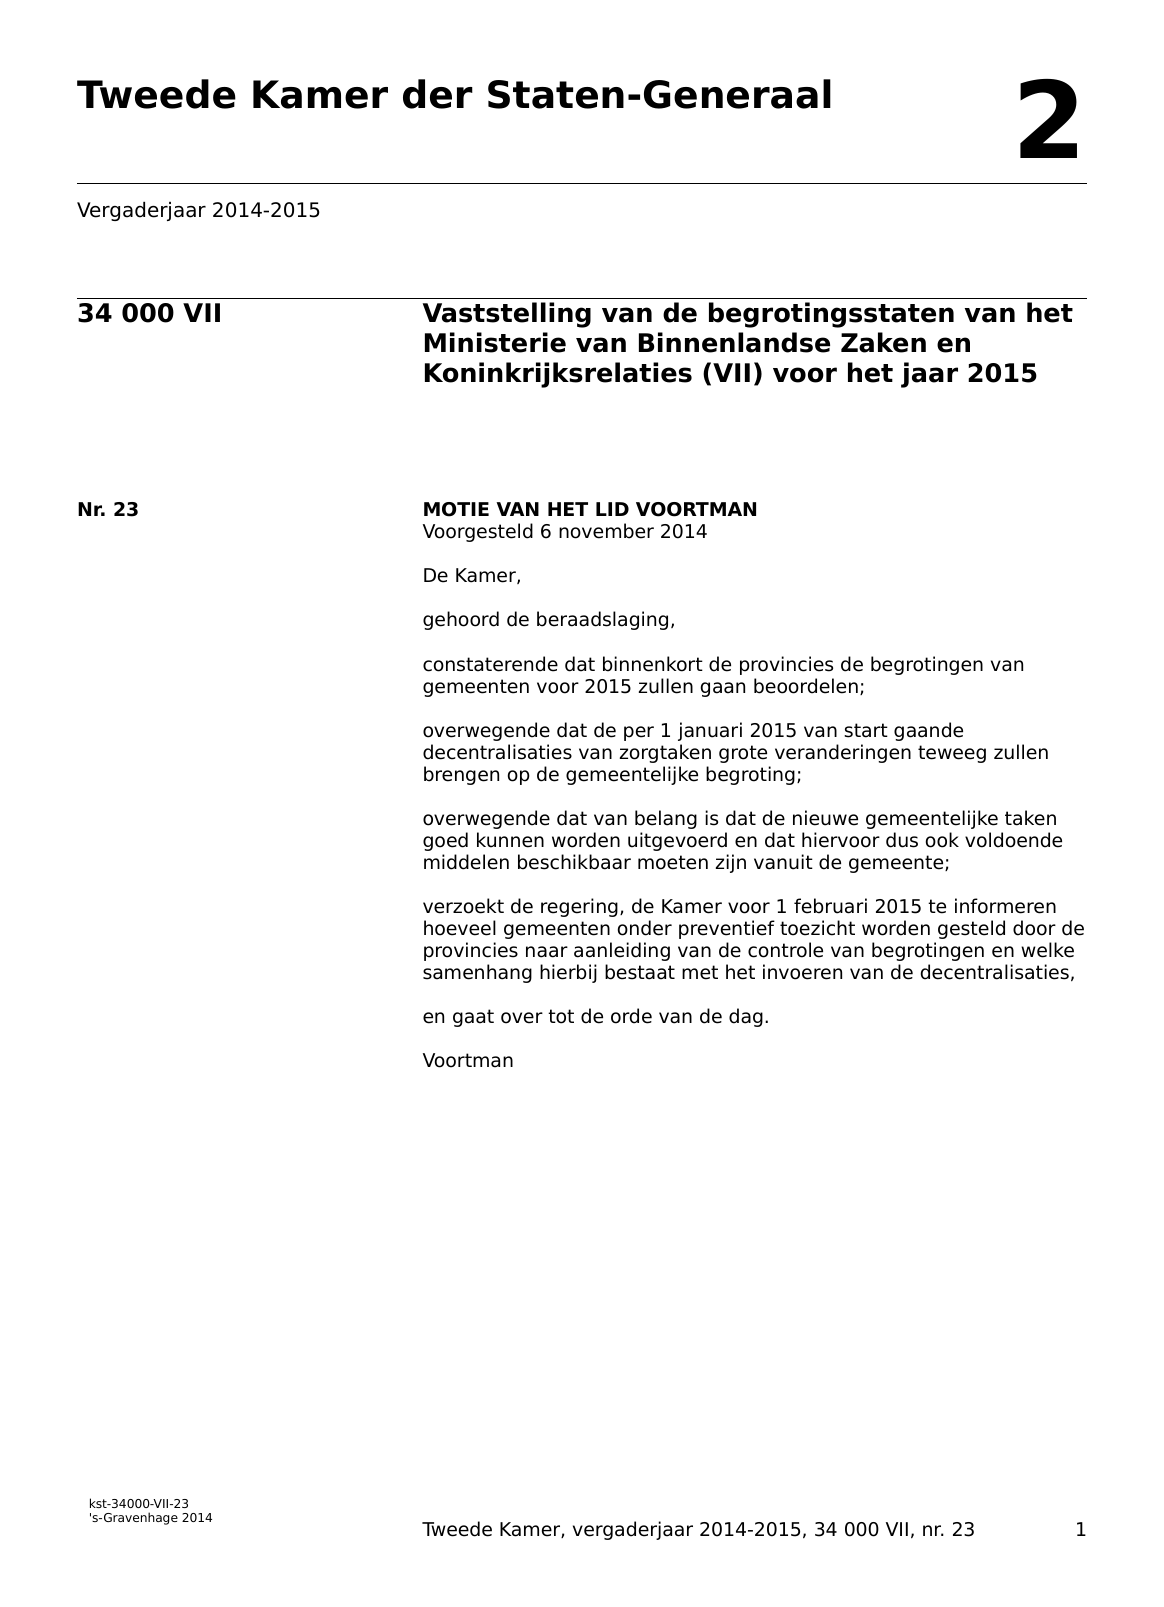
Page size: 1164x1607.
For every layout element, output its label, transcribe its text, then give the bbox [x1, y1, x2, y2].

text overwegende dat de per 1 januari 2015 van start gaande decentralisaties van zorgtaken grote veranderingen teweeg zullen brengen op de gemeentelijke begroting; [422, 720, 1087, 786]
subtitle Nr. 23 MOTIE VAN HET LID VOORTMAN [77, 499, 1087, 521]
table_header 2 [886, 59, 1087, 183]
text 's-Gravenhage 2014 [88, 1511, 323, 1525]
text constaterende dat binnenkort de provincies de begrotingen van gemeenten voor 2015 zullen gaan beoordelen; [422, 653, 1087, 697]
text kst-34000-VII-23 [88, 1497, 323, 1511]
text gehoord de beraadslaging, [422, 609, 1087, 631]
table_header Tweede Kamer der Staten-Generaal [77, 59, 886, 183]
text De Kamer, [422, 565, 1087, 587]
text Voortman [422, 1050, 1087, 1072]
text Voorgesteld 6 november 2014 [422, 521, 1087, 543]
text verzoekt de regering, de Kamer voor 1 februari 2015 te informeren hoeveel gemeenten onder preventief toezicht worden gesteld door de provincies naar aanleiding van de controle van begrotingen en welke samenhang hierbij bestaat met het invoeren van de decentralisaties, [422, 896, 1087, 984]
text en gaat over tot de orde van de dag. [422, 1006, 1087, 1028]
subtitle 34 000 VII Vaststelling van de begrotingsstaten van het Ministerie van Binnenlandse Zaken en Koninkrijksrelaties (VII) voor het jaar 2015 [77, 299, 1087, 388]
table_cell Vergaderjaar 2014-2015 [77, 184, 1087, 298]
text overwegende dat van belang is dat de nieuwe gemeentelijke taken goed kunnen worden uitgevoerd en dat hiervoor dus ook voldoende middelen beschikbaar moeten zijn vanuit de gemeente; [422, 808, 1087, 874]
